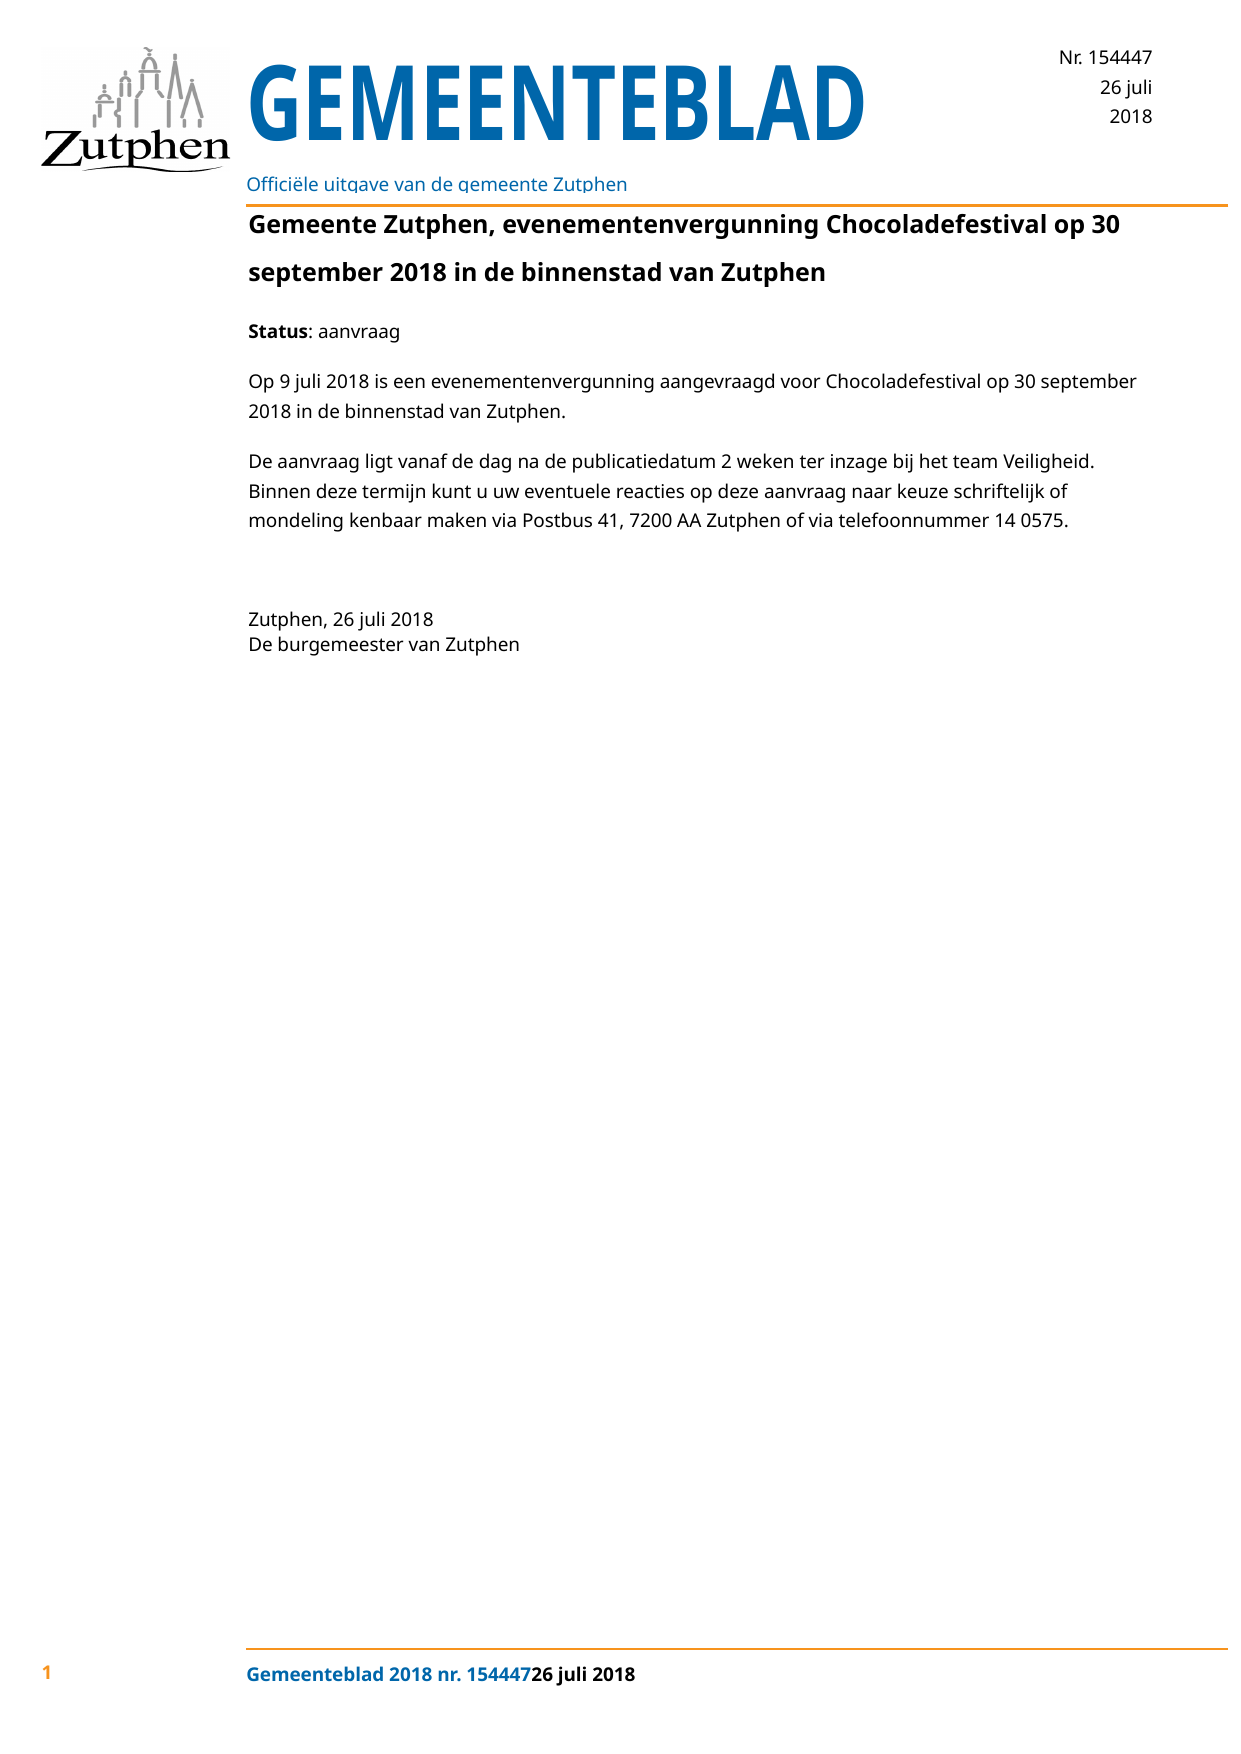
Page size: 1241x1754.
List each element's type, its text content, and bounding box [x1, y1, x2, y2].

text Op 9 juli 2018 is een evenementenvergunning aangevraagd voor Chocoladefestival op 30 september 2018 in de binnenstad van Zutphen. [248, 368, 1152, 424]
text Gemeente Zutphen, evenementenvergunning Chocoladefestival op 30 september 2018 in de binnenstad van Zutphen [248, 207, 1152, 288]
text Status: aanvraag [248, 318, 1152, 344]
text De burgemeester van Zutphen [248, 631, 1152, 657]
text Zutphen, 26 juli 2018 [248, 606, 1152, 631]
picture [41, 47, 231, 172]
text De aanvraag ligt vanaf de dag na de publicatiedatum 2 weken ter inzage bij het team Veiligheid. Binnen deze termijn kunt u uw eventuele reacties op deze aanvraag naar keuze schriftelijk of mondeling kenbaar maken via Postbus 41, 7200 AA Zutphen of via telefoonnummer 14 0575. [248, 448, 1152, 533]
